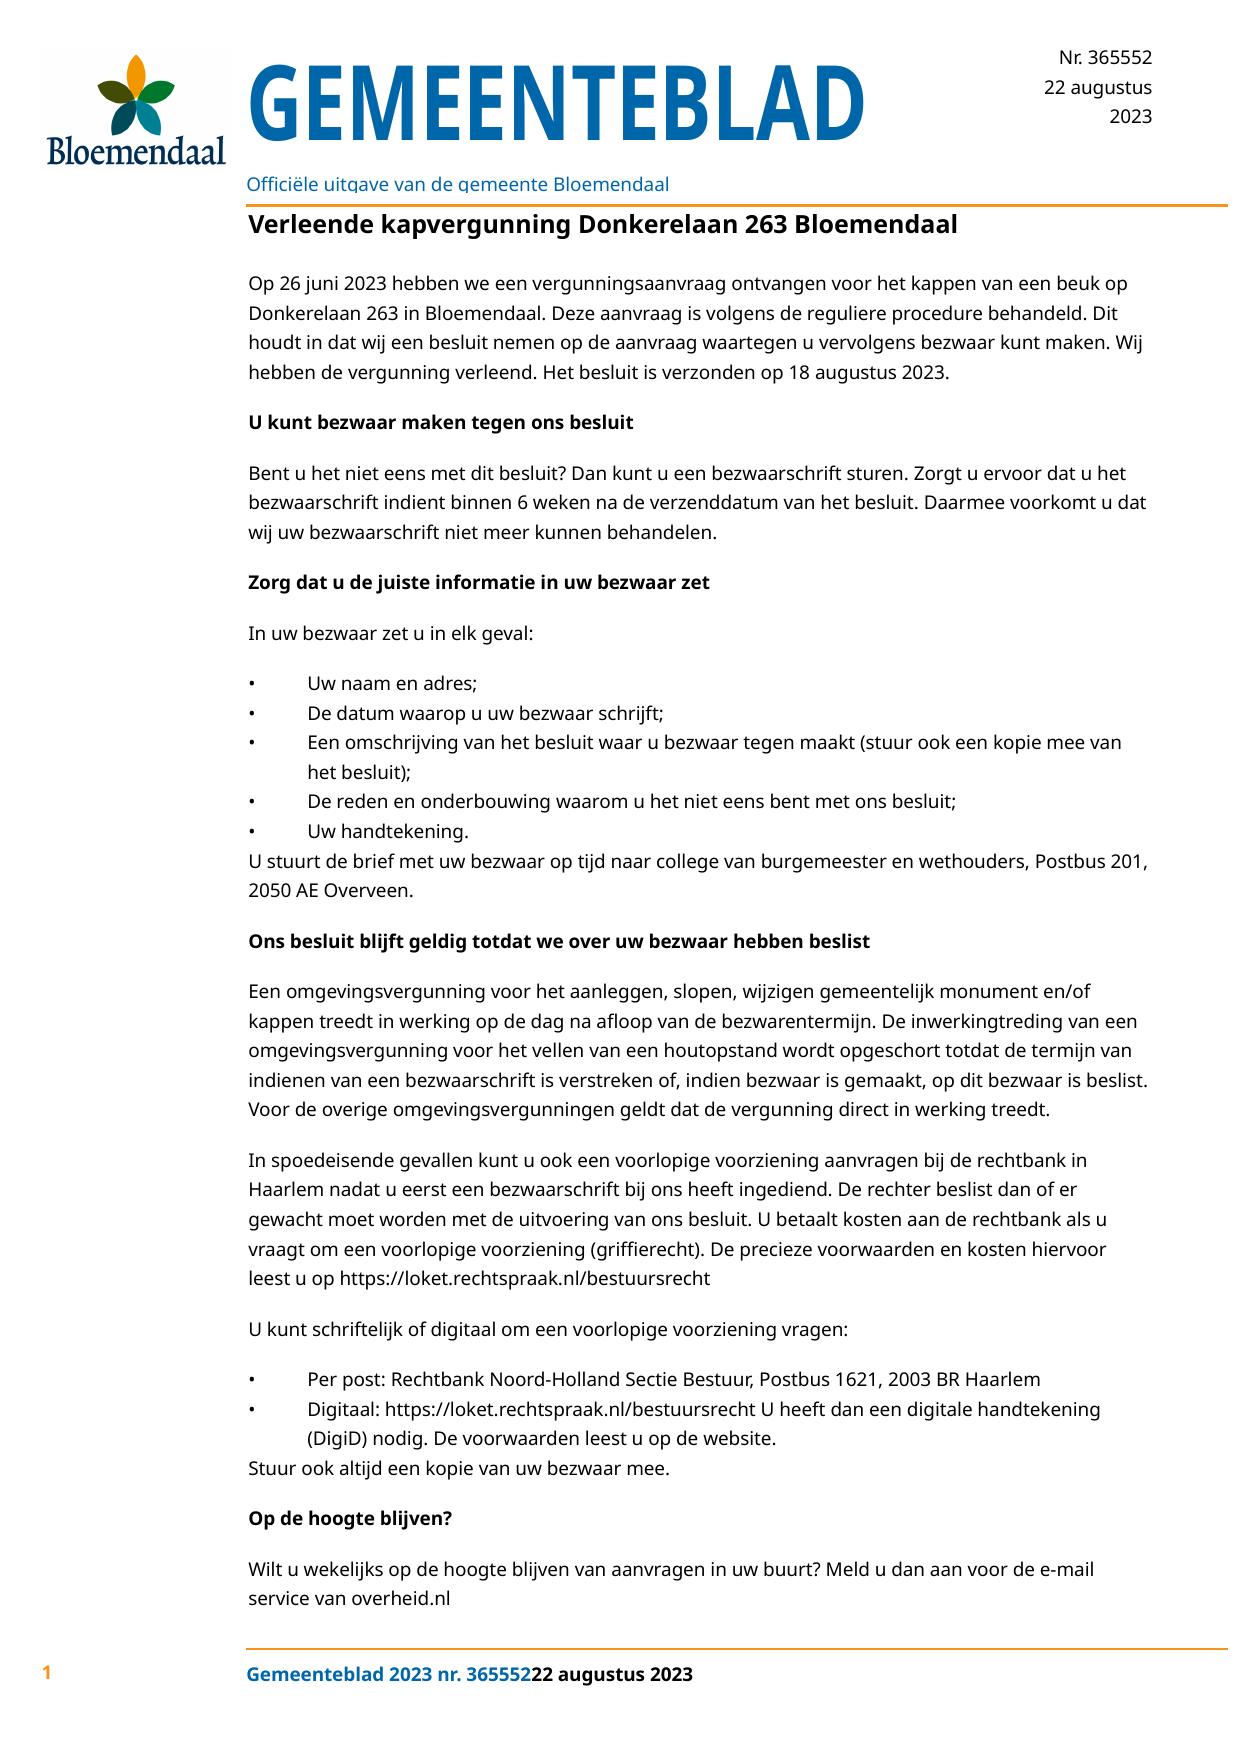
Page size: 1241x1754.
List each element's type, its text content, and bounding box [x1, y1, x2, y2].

text In uw bezwaar zet u in elk geval: [248, 620, 1152, 646]
list Digitaal: https://loket.rechtspraak.nl/bestuursrecht U heeft dan een digitale handtekening (DigiD) nodig. De voorwaarden leest u op de website. [248, 1396, 1152, 1451]
picture [41, 47, 231, 172]
text U kunt bezwaar maken tegen ons besluit [248, 409, 1152, 435]
text U stuurt de brief met uw bezwaar op tijd naar college van burgemeester en wethouders, Postbus 201, 2050 AE Overveen. [248, 848, 1152, 903]
text Bent u het niet eens met dit besluit? Dan kunt u een bezwaarschrift sturen. Zorgt u ervoor dat u het bezwaarschrift indient binnen 6 weken na de verzenddatum van het besluit. Daarmee voorkomt u dat wij uw bezwaarschrift niet meer kunnen behandelen. [248, 460, 1152, 545]
text Ons besluit blijft geldig totdat we over uw bezwaar hebben beslist [248, 928, 1152, 953]
list Per post: Rechtbank Noord-Holland Sectie Bestuur, Postbus 1621, 2003 BR Haarlem [248, 1366, 1152, 1392]
list De datum waarop u uw bezwaar schrijft; [248, 700, 1152, 726]
list Uw naam en adres; [248, 670, 1152, 696]
list Uw handtekening. [248, 818, 1152, 844]
text Verleende kapvergunning Donkerelaan 263 Bloemendaal [248, 207, 1152, 241]
text Stuur ook altijd een kopie van uw bezwaar mee. [248, 1455, 1152, 1481]
text U kunt schriftelijk of digitaal om een voorlopige voorziening vragen: [248, 1316, 1152, 1341]
text Wilt u wekelijks op de hoogte blijven van aanvragen in uw buurt? Meld u dan aan voor de e-mail service van overheid.nl [248, 1556, 1152, 1611]
text Zorg dat u de juiste informatie in uw bezwaar zet [248, 569, 1152, 595]
text Op de hoogte blijven? [248, 1505, 1152, 1531]
list Een omschrijving van het besluit waar u bezwaar tegen maakt (stuur ook een kopie mee van het besluit); [248, 729, 1152, 785]
text Op 26 juni 2023 hebben we een vergunningsaanvraag ontvangen voor het kappen van een beuk op Donkerelaan 263 in Bloemendaal. Deze aanvraag is volgens de reguliere procedure behandeld. Dit houdt in dat wij een besluit nemen op de aanvraag waartegen u vervolgens bezwaar kunt maken. Wij hebben de vergunning verleend. Het besluit is verzonden op 18 augustus 2023. [248, 270, 1152, 385]
text Een omgevingsvergunning voor het aanleggen, slopen, wijzigen gemeentelijk monument en/of kappen treedt in werking op de dag na afloop van de bezwarentermijn. De inwerkingtreding van een omgevingsvergunning voor het vellen van een houtopstand wordt opgeschort totdat de termijn van indienen van een bezwaarschrift is verstreken of, indien bezwaar is gemaakt, op dit bezwaar is beslist. Voor de overige omgevingsvergunningen geldt dat de vergunning direct in werking treedt. [248, 978, 1152, 1122]
list De reden en onderbouwing waarom u het niet eens bent met ons besluit; [248, 789, 1152, 814]
text In spoedeisende gevallen kunt u ook een voorlopige voorziening aanvragen bij de rechtbank in Haarlem nadat u eerst een bezwaarschrift bij ons heeft ingediend. De rechter beslist dan of er gewacht moet worden met de uitvoering van ons besluit. U betaalt kosten aan de rechtbank als u vraagt om een voorlopige voorziening (griffierecht). De precieze voorwaarden en kosten hiervoor leest u op https://loket.rechtspraak.nl/bestuursrecht [248, 1147, 1152, 1291]
